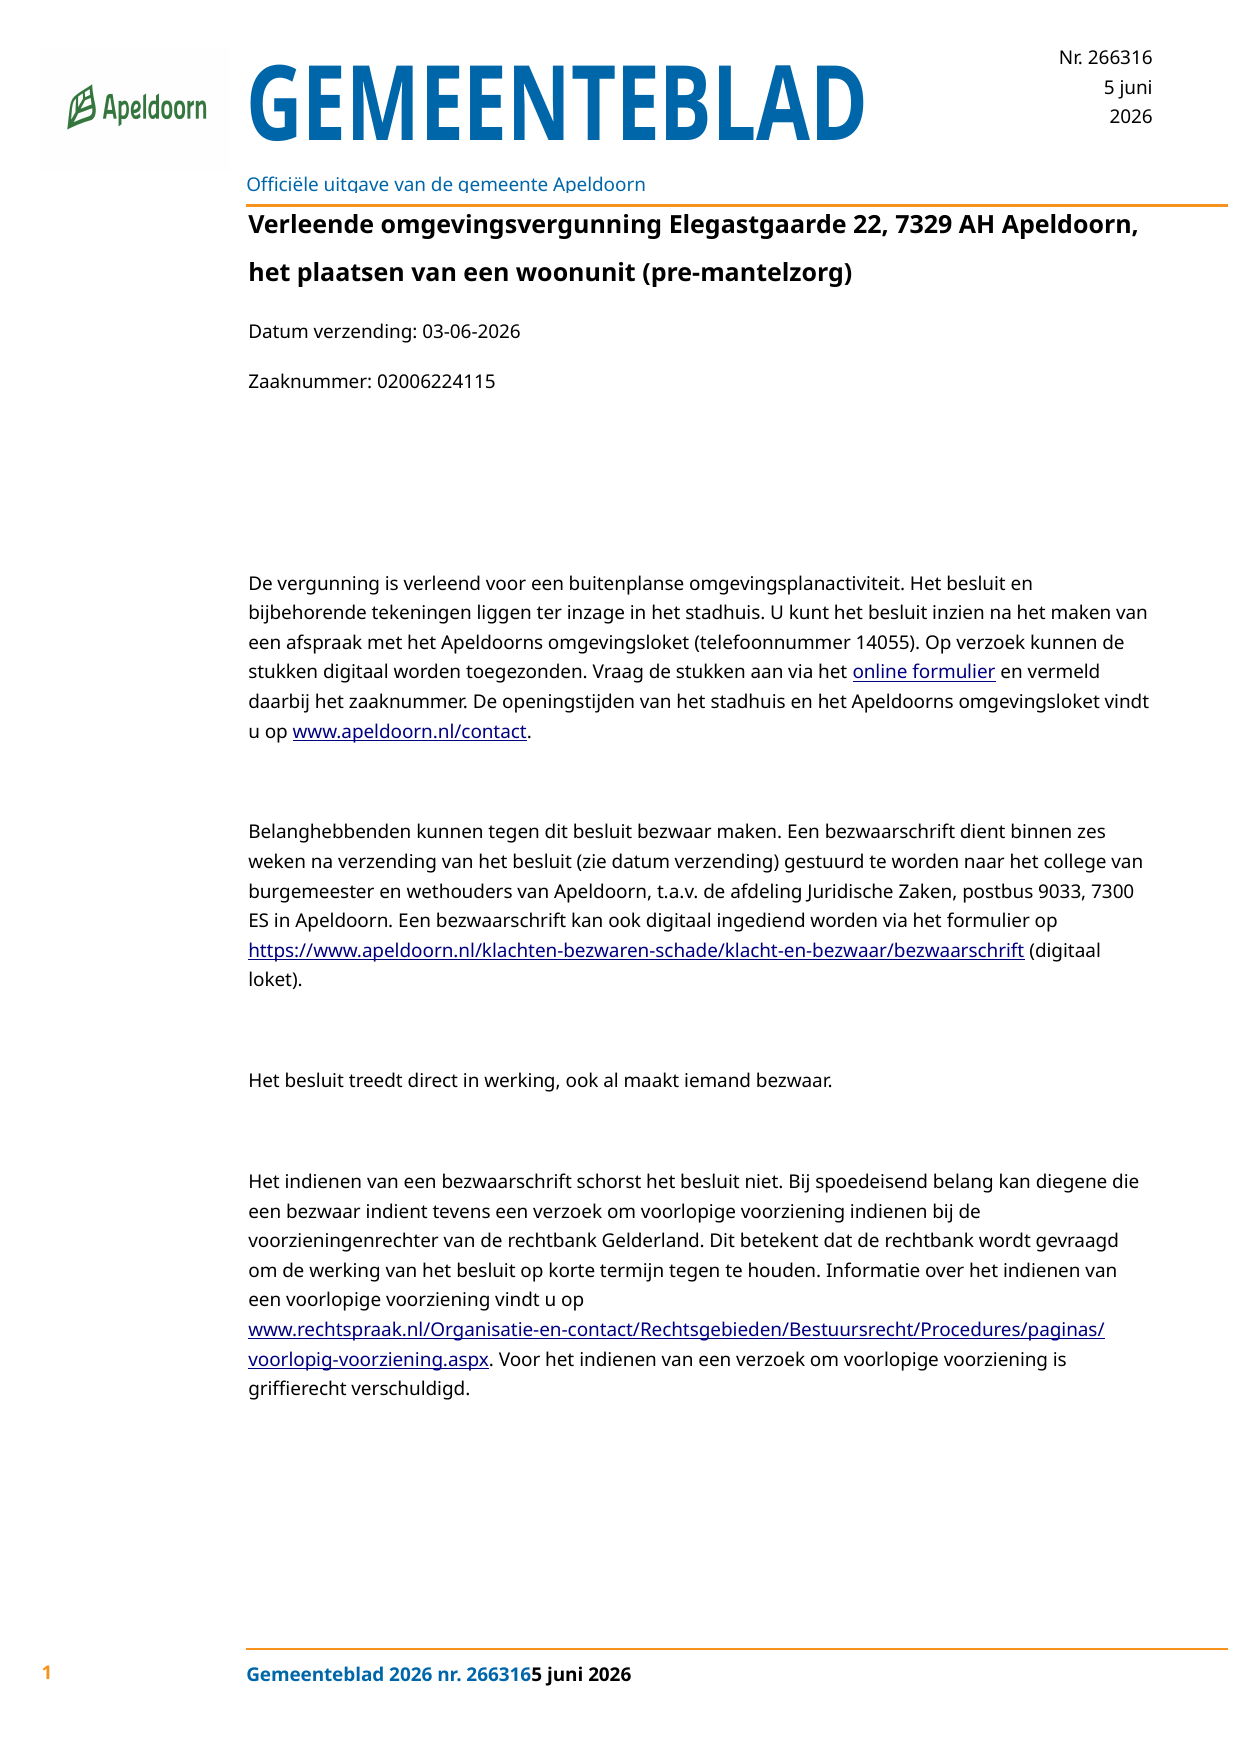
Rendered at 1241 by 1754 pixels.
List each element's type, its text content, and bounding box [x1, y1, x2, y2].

text De vergunning is verleend voor een buitenplanse omgevingsplanactiviteit. Het besluit en bijbehorende tekeningen liggen ter inzage in het stadhuis. U kunt het besluit inzien na het maken van een afspraak met het Apeldoorns omgevingsloket (telefoonnummer 14055). Op verzoek kunnen de stukken digitaal worden toegezonden. Vraag de stukken aan via het online formulier en vermeld daarbij het zaaknummer. De openingstijden van het stadhuis en het Apeldoorns omgevingsloket vindt u op www.apeldoorn.nl/contact. [248, 570, 1152, 744]
text Het indienen van een bezwaarschrift schorst het besluit niet. Bij spoedeisend belang kan diegene die een bezwaar indient tevens een verzoek om voorlopige voorziening indienen bij de voorzieningenrechter van de rechtbank Gelderland. Dit betekent dat de rechtbank wordt gevraagd om de werking van het besluit op korte termijn tegen te houden. Informatie over het indienen van een voorlopige voorziening vindt u op www.rechtspraak.nl/Organisatie-en-contact/Rechtsgebieden/Bestuursrecht/Procedures/paginas/voorlopig-voorziening.aspx. Voor het indienen van een verzoek om voorlopige voorziening is griffierecht verschuldigd. [248, 1168, 1152, 1401]
text Datum verzending: 03-06-2026 [248, 318, 1152, 344]
text Belanghebbenden kunnen tegen dit besluit bezwaar maken. Een bezwaarschrift dient binnen zes weken na verzending van het besluit (zie datum verzending) gestuurd te worden naar het college van burgemeester en wethouders van Apeldoorn, t.a.v. de afdeling Juridische Zaken, postbus 9033, 7300 ES in Apeldoorn. Een bezwaarschrift kan ook digitaal ingediend worden via het formulier op https://www.apeldoorn.nl/klachten-bezwaren-schade/klacht-en-bezwaar/bezwaarschrift (digitaal loket). [248, 819, 1152, 992]
text Verleende omgevingsvergunning Elegastgaarde 22, 7329 AH Apeldoorn, het plaatsen van een woonunit (pre-mantelzorg) [248, 207, 1152, 288]
picture [41, 47, 231, 172]
text Het besluit treedt direct in werking, ook al maakt iemand bezwaar. [248, 1067, 1152, 1093]
text Zaaknummer: 02006224115 [248, 368, 1152, 394]
